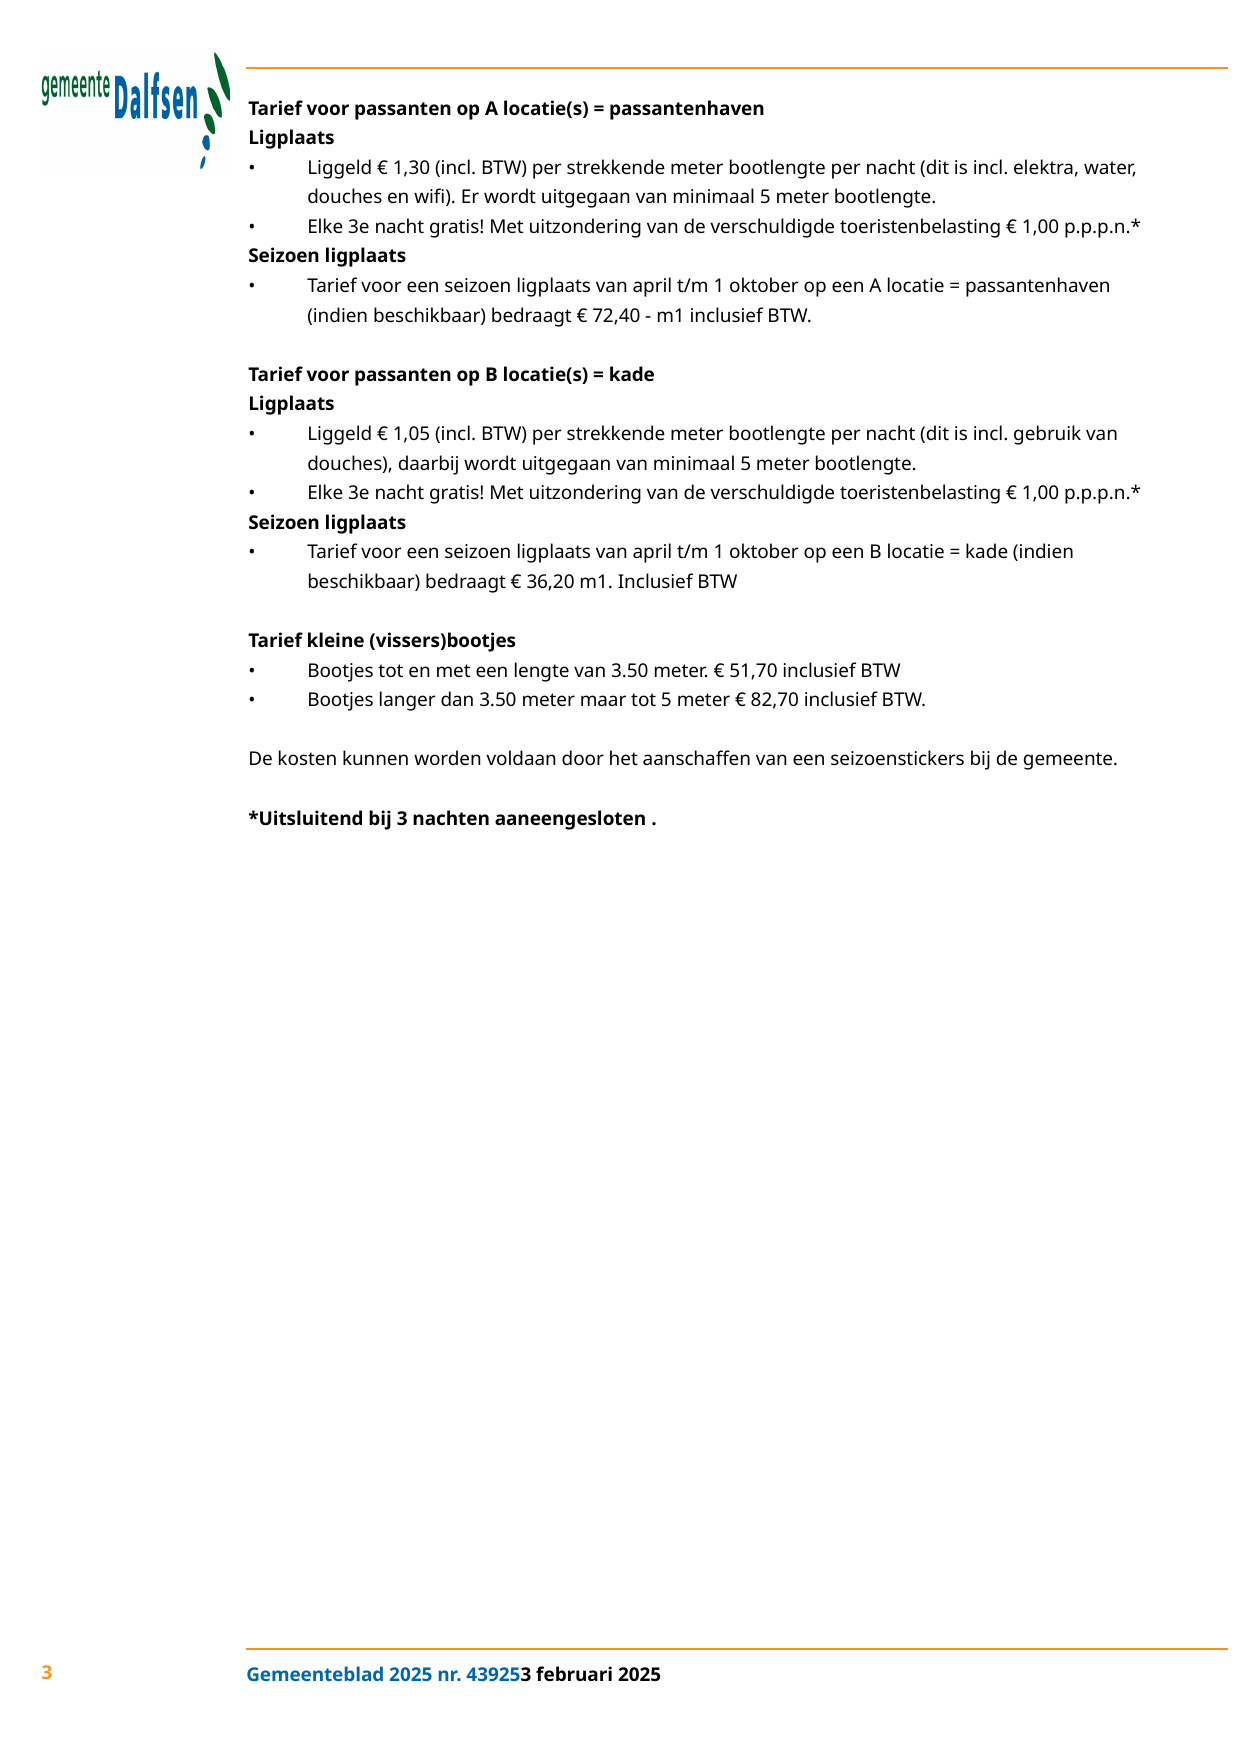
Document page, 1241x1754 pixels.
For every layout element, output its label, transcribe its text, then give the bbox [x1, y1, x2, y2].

text Tarief voor passanten op A locatie(s) = passantenhaven [248, 95, 1152, 121]
text Tarief voor passanten op B locatie(s) = kade [248, 361, 1152, 387]
text Ligplaats [248, 124, 1152, 150]
picture [41, 47, 231, 172]
text Seizoen ligplaats [248, 243, 1152, 268]
text *Uitsluitend bij 3 nachten aaneengesloten . [248, 805, 1152, 831]
list Elke 3e nacht gratis! Met uitzondering van de verschuldigde toeristenbelasting € 1,00 p.p.p.n.* [248, 213, 1152, 239]
list Tarief voor een seizoen ligplaats van april t/m 1 oktober op een A locatie = passantenhaven (indien beschikbaar) bedraagt € 72,40 - m1 inclusief BTW. [248, 272, 1152, 328]
text Ligplaats [248, 391, 1152, 416]
list Bootjes tot en met een lengte van 3.50 meter. € 51,70 inclusief BTW [248, 657, 1152, 683]
list Bootjes langer dan 3.50 meter maar tot 5 meter € 82,70 inclusief BTW. [248, 686, 1152, 712]
list Tarief voor een seizoen ligplaats van april t/m 1 oktober op een B locatie = kade (indien beschikbaar) bedraagt € 36,20 m1. Inclusief BTW [248, 538, 1152, 594]
text De kosten kunnen worden voldaan door het aanschaffen van een seizoenstickers bij de gemeente. [248, 746, 1152, 771]
list Liggeld € 1,05 (incl. BTW) per strekkende meter bootlengte per nacht (dit is incl. gebruik van douches), daarbij wordt uitgegaan van minimaal 5 meter bootlengte. [248, 420, 1152, 476]
list Liggeld € 1,30 (incl. BTW) per strekkende meter bootlengte per nacht (dit is incl. elektra, water, douches en wifi). Er wordt uitgegaan van minimaal 5 meter bootlengte. [248, 154, 1152, 209]
text Seizoen ligplaats [248, 509, 1152, 535]
list Elke 3e nacht gratis! Met uitzondering van de verschuldigde toeristenbelasting € 1,00 p.p.p.n.* [248, 479, 1152, 505]
text Tarief kleine (vissers)bootjes [248, 627, 1152, 653]
